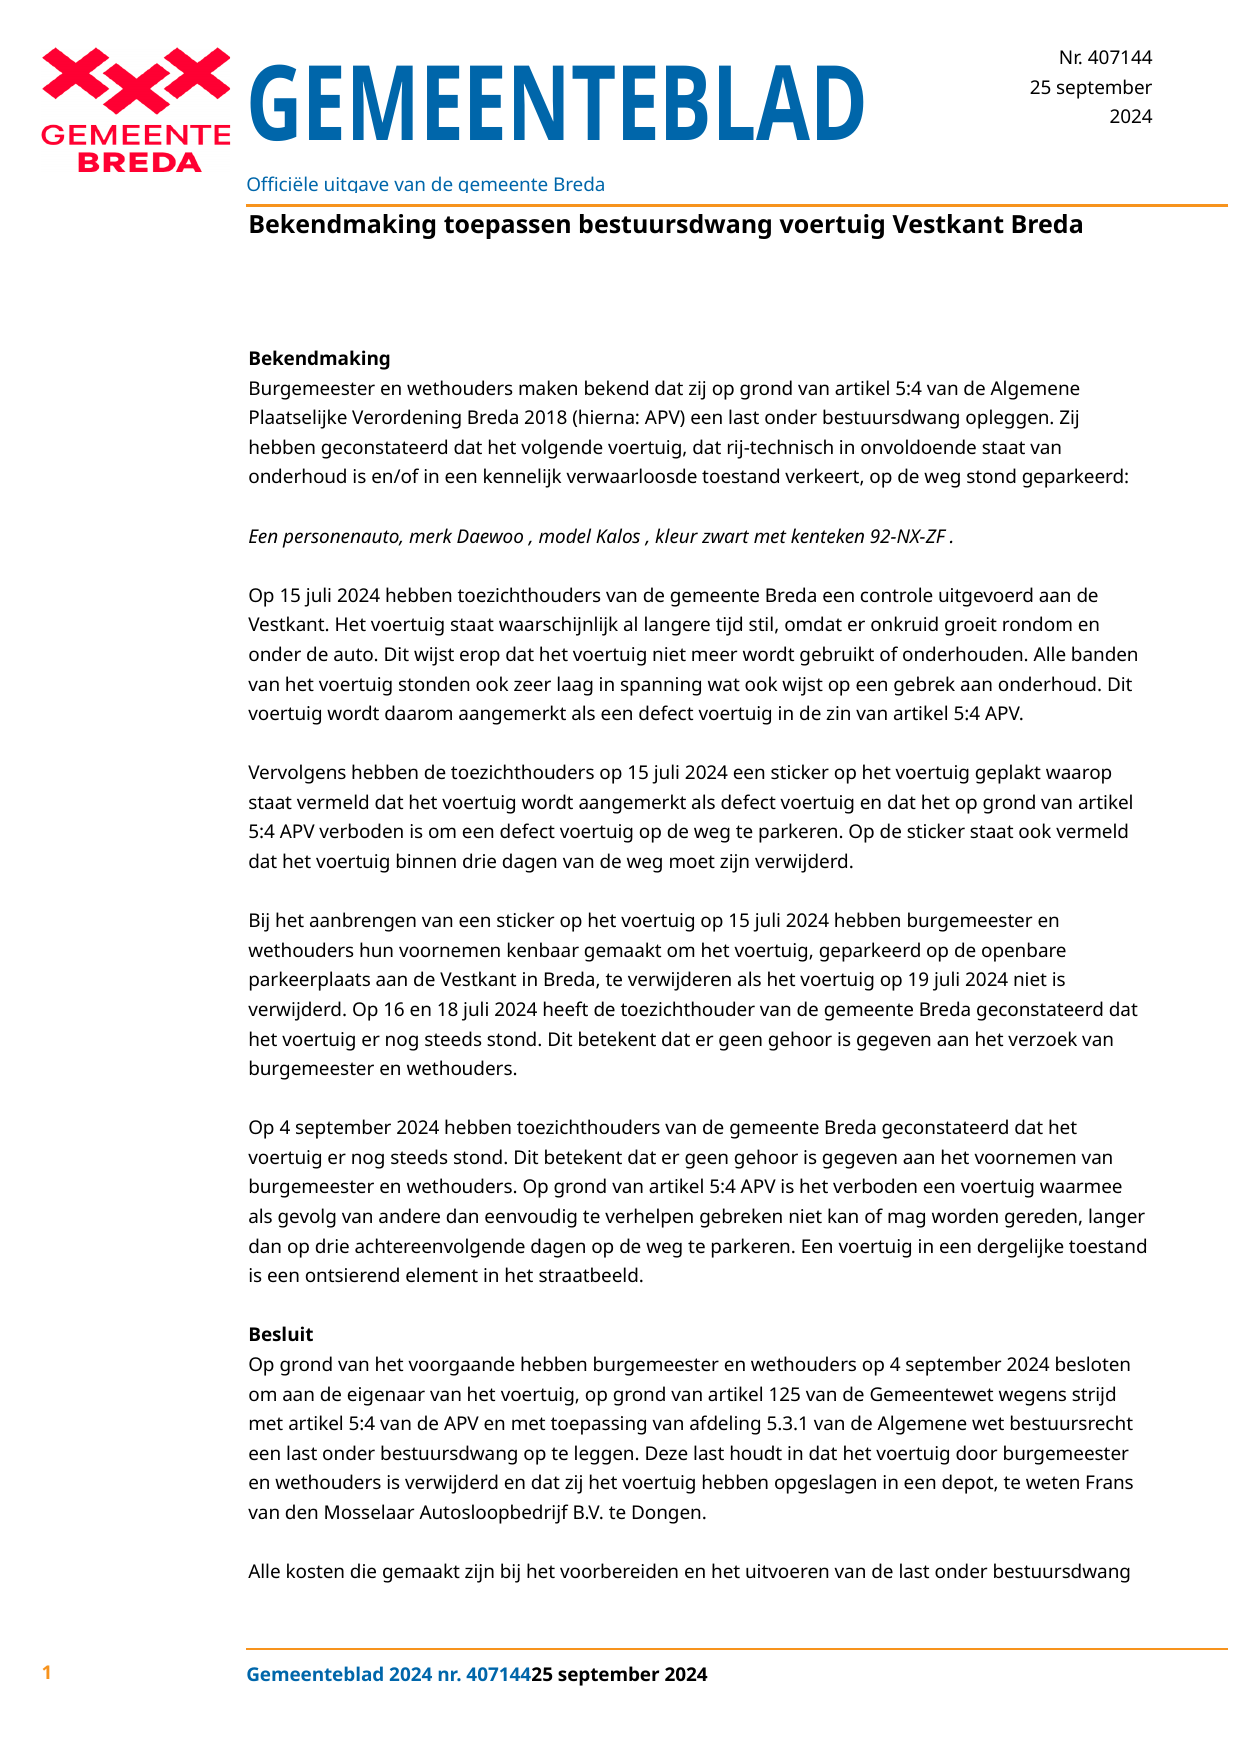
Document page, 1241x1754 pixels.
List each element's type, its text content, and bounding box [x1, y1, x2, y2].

text Alle kosten die gemaakt zijn bij het voorbereiden en het uitvoeren van de last onder bestuursdwang [248, 1558, 1152, 1584]
text Op 4 september 2024 hebben toezichthouders van de gemeente Breda geconstateerd dat het voertuig er nog steeds stond. Dit betekent dat er geen gehoor is gegeven aan het voornemen van burgemeester en wethouders. Op grond van artikel 5:4 APV is het verboden een voertuig waarmee als gevolg van andere dan eenvoudig te verhelpen gebreken niet kan of mag worden gereden, langer dan op drie achtereenvolgende dagen op de weg te parkeren. Een voertuig in een dergelijke toestand is een ontsierend element in het straatbeeld. [248, 1114, 1152, 1288]
picture [41, 47, 231, 172]
text Burgemeester en wethouders maken bekend dat zij op grond van artikel 5:4 van de Algemene Plaatselijke Verordening Breda 2018 (hierna: APV) een last onder bestuursdwang opleggen. Zij hebben geconstateerd dat het volgende voertuig, dat rij-technisch in onvoldoende staat van onderhoud is en/of in een kennelijk verwaarloosde toestand verkeert, op de weg stond geparkeerd: [248, 375, 1152, 489]
text Op 15 juli 2024 hebben toezichthouders van de gemeente Breda een controle uitgevoerd aan de Vestkant. Het voertuig staat waarschijnlijk al langere tijd stil, omdat er onkruid groeit rondom en onder de auto. Dit wijst erop dat het voertuig niet meer wordt gebruikt of onderhouden. Alle banden van het voertuig stonden ook zeer laag in spanning wat ook wijst op een gebrek aan onderhoud. Dit voertuig wordt daarom aangemerkt als een defect voertuig in de zin van artikel 5:4 APV. [248, 582, 1152, 726]
text Vervolgens hebben de toezichthouders op 15 juli 2024 een sticker op het voertuig geplakt waarop staat vermeld dat het voertuig wordt aangemerkt als defect voertuig en dat het op grond van artikel 5:4 APV verboden is om een defect voertuig op de weg te parkeren. Op de sticker staat ook vermeld dat het voertuig binnen drie dagen van de weg moet zijn verwijderd. [248, 759, 1152, 874]
text Besluit [248, 1322, 1152, 1347]
text Een personenauto, merk Daewoo , model Kalos , kleur zwart met kenteken 92-NX-ZF . [248, 523, 1152, 548]
text Bij het aanbrengen van een sticker op het voertuig op 15 juli 2024 hebben burgemeester en wethouders hun voornemen kenbaar gemaakt om het voertuig, geparkeerd op de openbare parkeerplaats aan de Vestkant in Breda, te verwijderen als het voertuig op 19 juli 2024 niet is verwijderd. Op 16 en 18 juli 2024 heeft de toezichthouder van de gemeente Breda geconstateerd dat het voertuig er nog steeds stond. Dit betekent dat er geen gehoor is gegeven aan het verzoek van burgemeester en wethouders. [248, 907, 1152, 1081]
text Bekendmaking [248, 345, 1152, 371]
text Op grond van het voorgaande hebben burgemeester en wethouders op 4 september 2024 besloten om aan de eigenaar van het voertuig, op grond van artikel 125 van de Gemeentewet wegens strijd met artikel 5:4 van de APV en met toepassing van afdeling 5.3.1 van de Algemene wet bestuursrecht een last onder bestuursdwang op te leggen. Deze last houdt in dat het voertuig door burgemeester en wethouders is verwijderd en dat zij het voertuig hebben opgeslagen in een depot, te weten Frans van den Mosselaar Autosloopbedrijf B.V. te Dongen. [248, 1351, 1152, 1525]
text Bekendmaking toepassen bestuursdwang voertuig Vestkant Breda [248, 207, 1152, 241]
